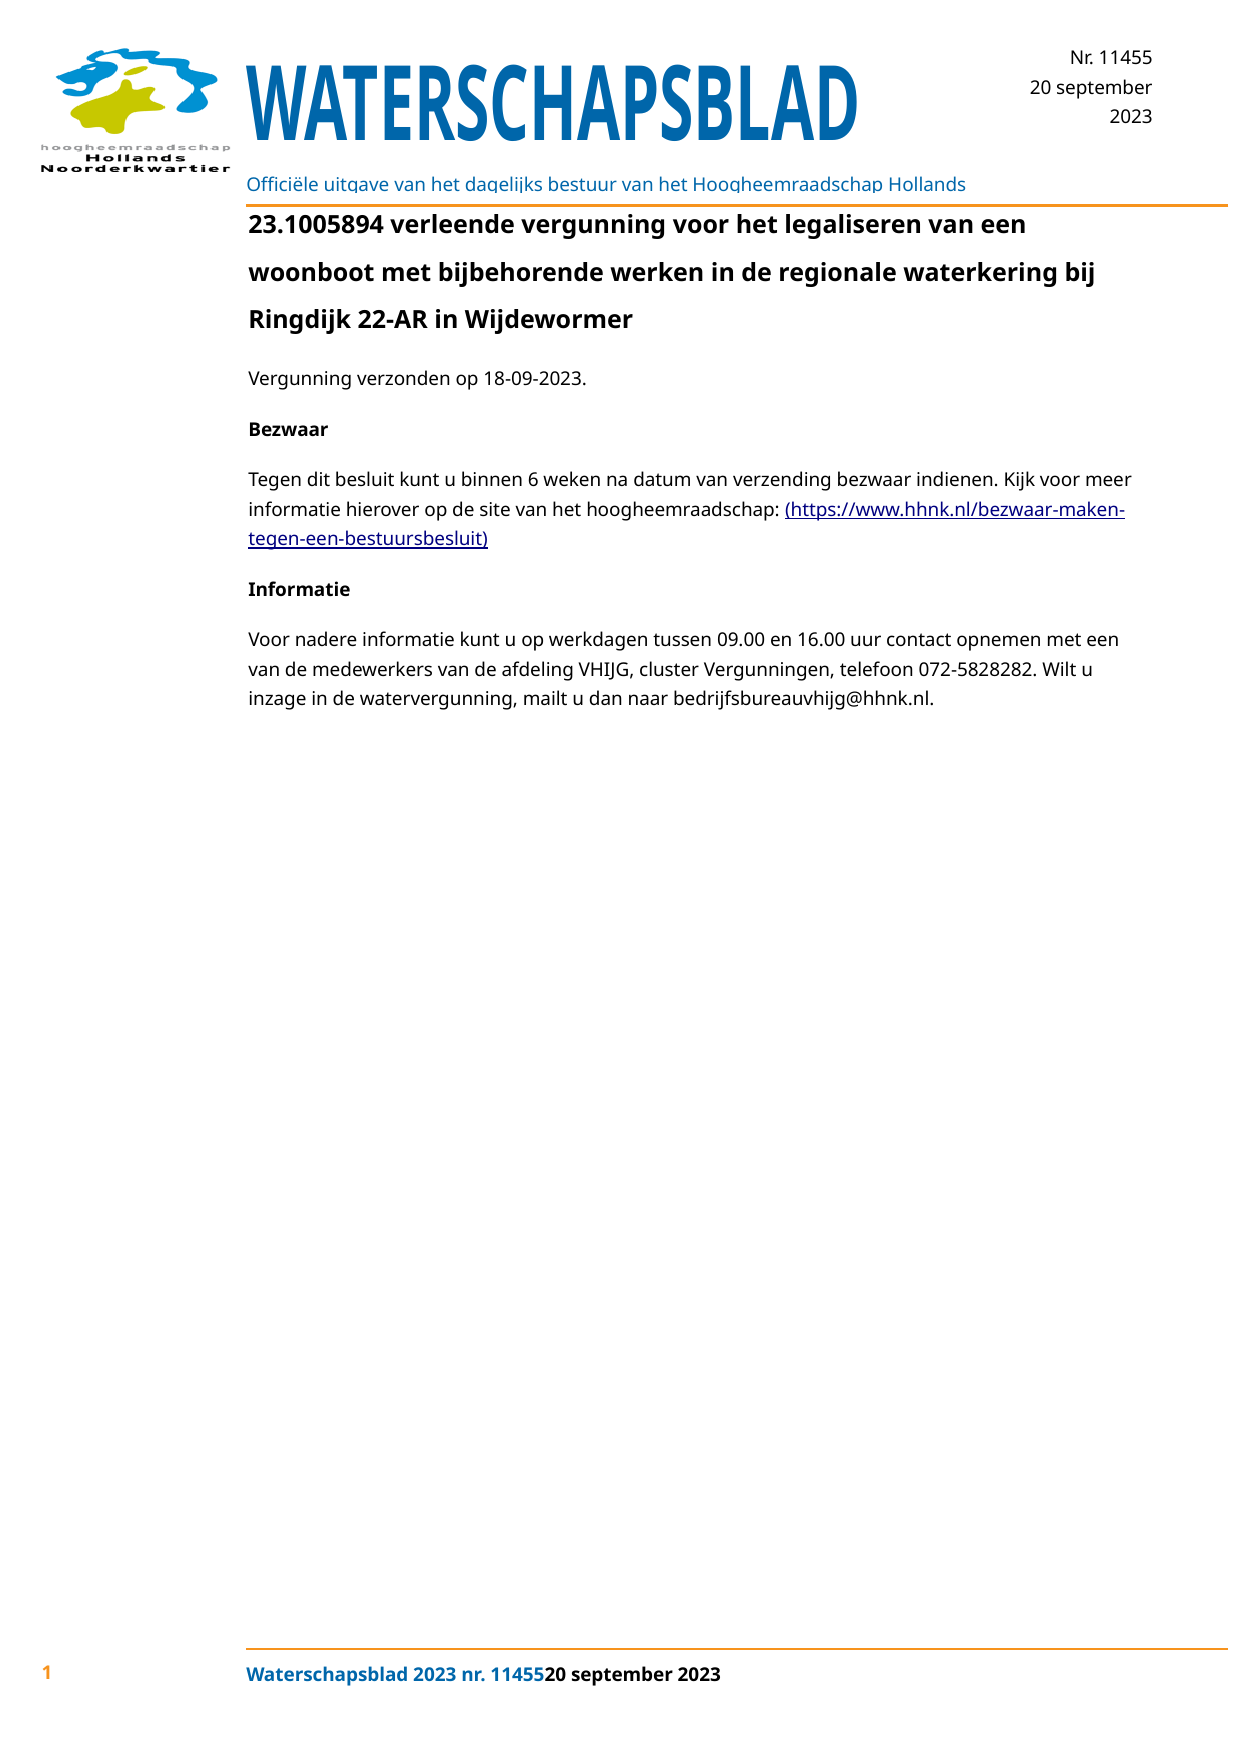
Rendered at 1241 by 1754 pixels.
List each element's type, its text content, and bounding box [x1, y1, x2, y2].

text Bezwaar [248, 416, 1152, 442]
picture [41, 47, 231, 172]
text Vergunning verzonden op 18-09-2023. [248, 366, 1152, 391]
text 23.1005894 verleende vergunning voor het legaliseren van een woonboot met bijbehorende werken in de regionale waterkering bij Ringdijk 22-AR in Wijdewormer [248, 207, 1152, 336]
text Informatie [248, 576, 1152, 602]
text Tegen dit besluit kunt u binnen 6 weken na datum van verzending bezwaar indienen. Kijk voor meer informatie hierover op de site van het hoogheemraadschap: (https://www.hhnk.nl/bezwaar-maken-tegen-een-bestuursbesluit) [248, 466, 1152, 551]
text Voor nadere informatie kunt u op werkdagen tussen 09.00 en 16.00 uur contact opnemen met een van de medewerkers van de afdeling VHIJG, cluster Vergunningen, telefoon 072-5828282. Wilt u inzage in de watervergunning, mailt u dan naar bedrijfsbureauvhijg@hhnk.nl. [248, 626, 1152, 711]
